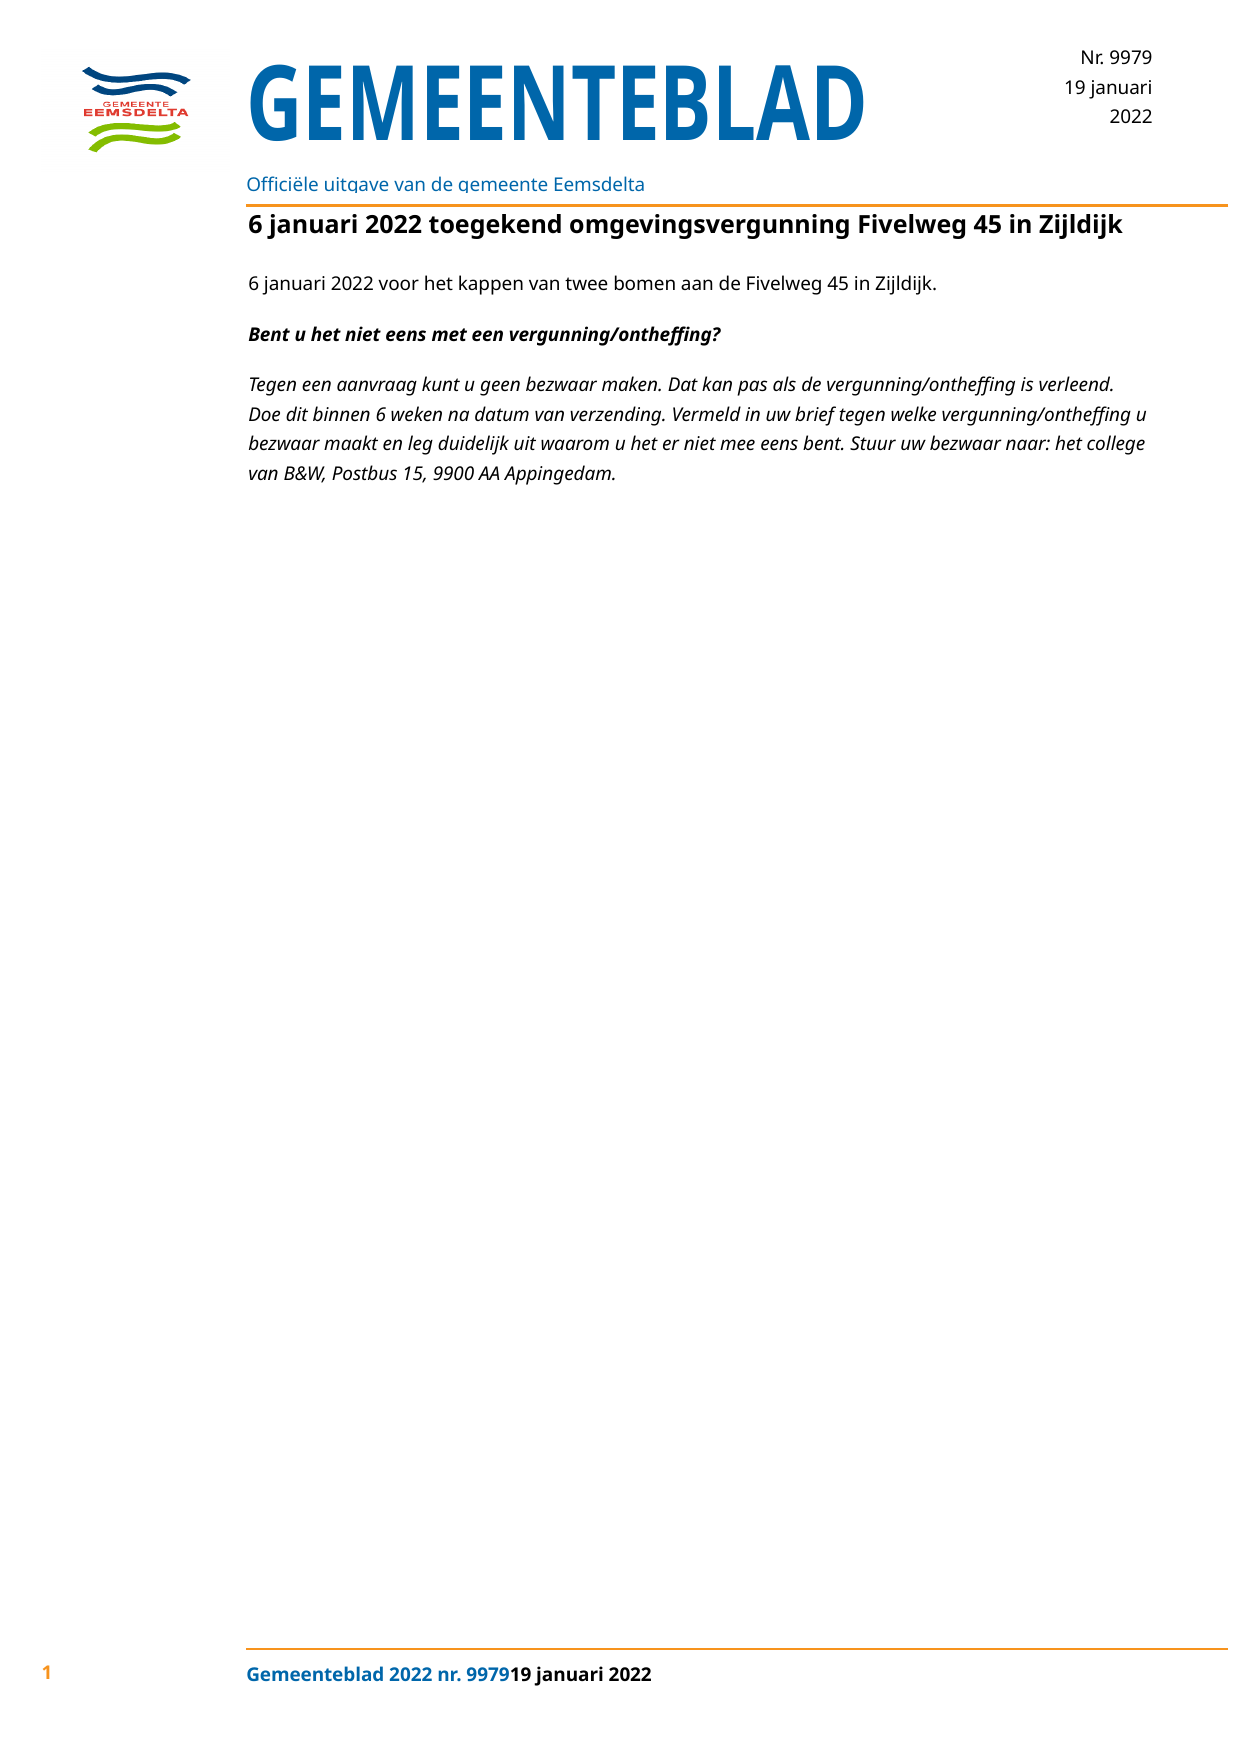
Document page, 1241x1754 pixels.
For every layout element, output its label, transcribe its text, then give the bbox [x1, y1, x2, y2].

text Bent u het niet eens met een vergunning/ontheffing? [248, 321, 1152, 346]
text 6 januari 2022 voor het kappen van twee bomen aan de Fivelweg 45 in Zijldijk. [248, 270, 1152, 296]
text Tegen een aanvraag kunt u geen bezwaar maken. Dat kan pas als de vergunning/ontheffing is verleend. Doe dit binnen 6 weken na datum van verzending. Vermeld in uw brief tegen welke vergunning/ontheffing u bezwaar maakt en leg duidelijk uit waarom u het er niet mee eens bent. Stuur uw bezwaar naar: het college van B&W, Postbus 15, 9900 AA Appingedam. [248, 371, 1152, 486]
text 6 januari 2022 toegekend omgevingsvergunning Fivelweg 45 in Zijldijk [248, 207, 1152, 241]
picture [41, 47, 231, 172]
